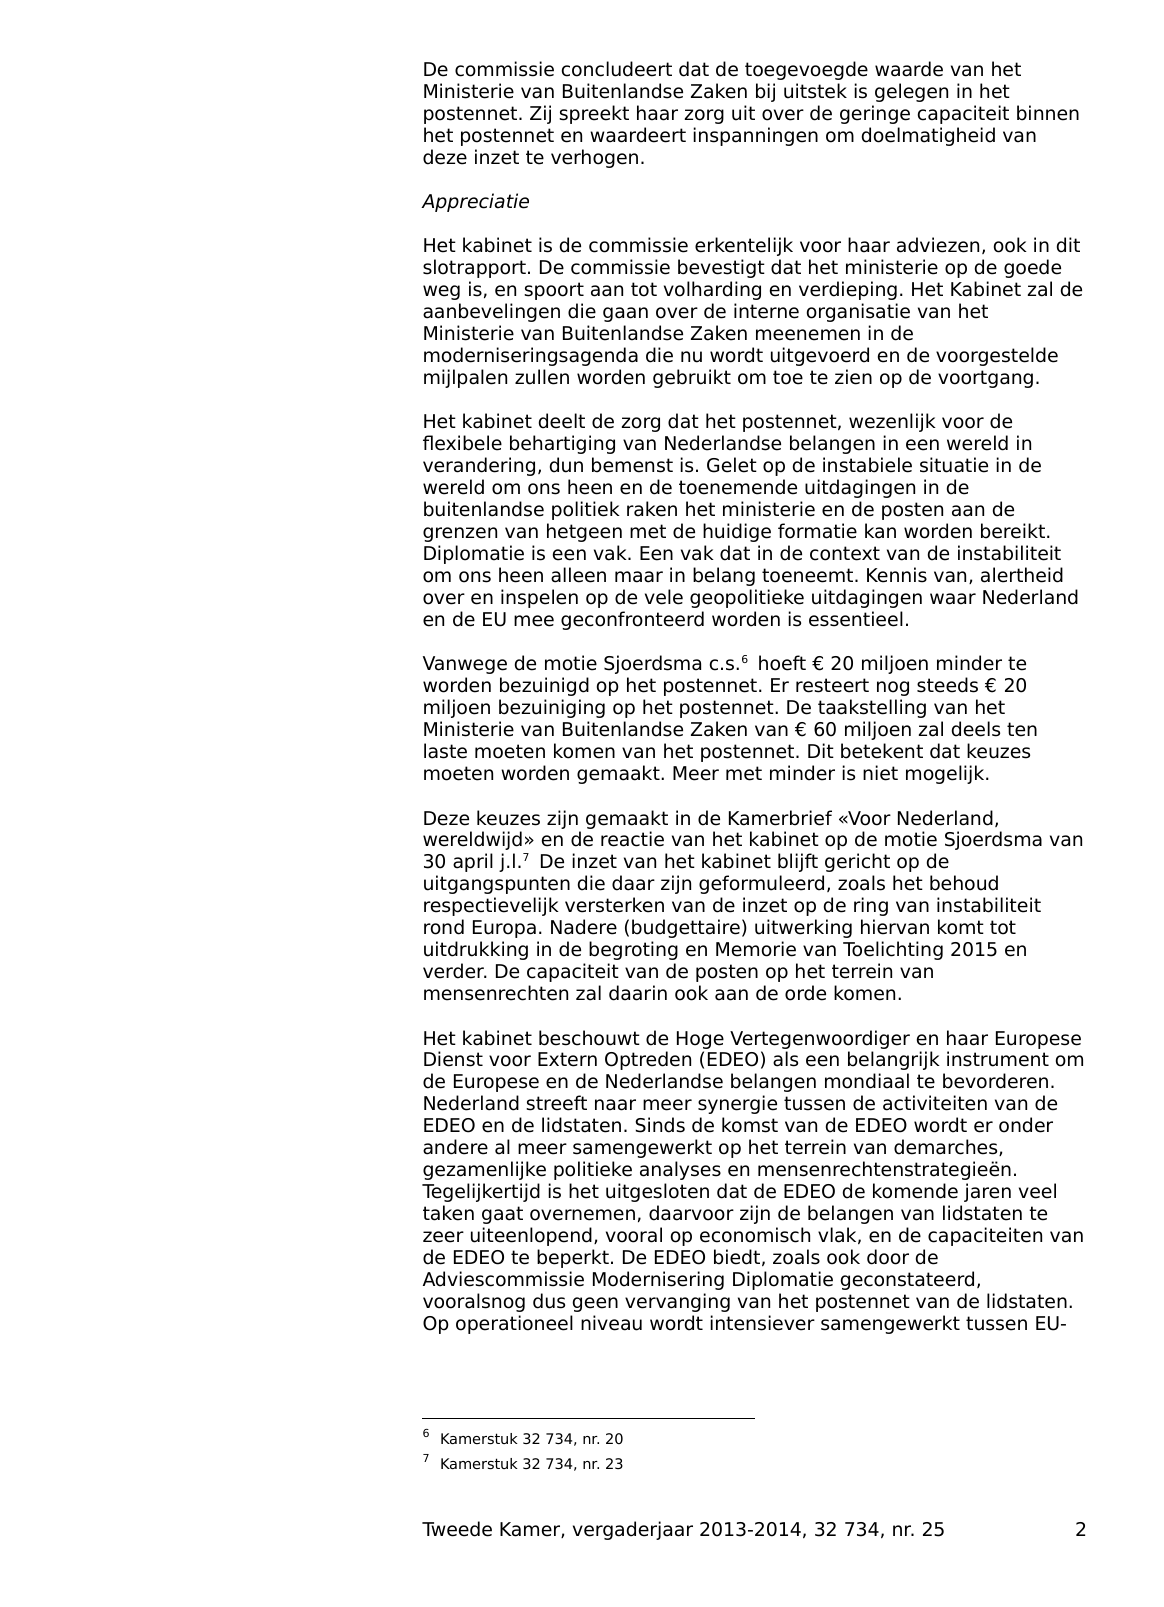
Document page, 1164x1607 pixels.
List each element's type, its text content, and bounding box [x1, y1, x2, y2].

text Het kabinet beschouwt de Hoge Vertegenwoordiger en haar Europese Dienst voor Extern Optreden (EDEO) als een belangrijk instrument om de Europese en de Nederlandse belangen mondiaal te bevorderen. Nederland streeft naar meer synergie tussen de activiteiten van de EDEO en de lidstaten. Sinds de komst van de EDEO wordt er onder andere al meer samengewerkt op het terrein van demarches, gezamenlijke politieke analyses en mensenrechtenstrategieën. Tegelijkertijd is het uitgesloten dat de EDEO de komende jaren veel taken gaat overnemen, daarvoor zijn de belangen van lidstaten te zeer uiteenlopend, vooral op economisch vlak, en de capaciteiten van de EDEO te beperkt. De EDEO biedt, zoals ook door de Adviescommissie Modernisering Diplomatie geconstateerd, vooralsnog dus geen vervanging van het postennet van de lidstaten. Op operationeel niveau wordt intensiever samengewerkt tussen EU- [422, 1027, 1087, 1335]
text Vanwege de motie Sjoerdsma c.s. hoeft € 20 miljoen minder te worden bezuinigd op het postennet. Er resteert nog steeds € 20 miljoen bezuiniging op het postennet. De taakstelling van het Ministerie van Buitenlandse Zaken van € 60 miljoen zal deels ten laste moeten komen van het postennet. Dit betekent dat keuzes moeten worden gemaakt. Meer met minder is niet mogelijk. [422, 653, 1087, 785]
text Het kabinet is de commissie erkentelijk voor haar adviezen, ook in dit slotrapport. De commissie bevestigt dat het ministerie op de goede weg is, en spoort aan tot volharding en verdieping. Het Kabinet zal de aanbevelingen die gaan over de interne organisatie van het Ministerie van Buitenlandse Zaken meenemen in de moderniseringsagenda die nu wordt uitgevoerd en de voorgestelde mijlpalen zullen worden gebruikt om toe te zien op de voortgang. [422, 235, 1087, 389]
text Kamerstuk 32 734, nr. 23 [422, 1452, 1087, 1474]
subtitle Appreciatie [422, 191, 1087, 213]
text Het kabinet deelt de zorg dat het postennet, wezenlijk voor de flexibele behartiging van Nederlandse belangen in een wereld in verandering, dun bemenst is. Gelet op de instabiele situatie in de wereld om ons heen en de toenemende uitdagingen in de buitenlandse politiek raken het ministerie en de posten aan de grenzen van hetgeen met de huidige formatie kan worden bereikt. Diplomatie is een vak. Een vak dat in de context van de instabiliteit om ons heen alleen maar in belang toeneemt. Kennis van, alertheid over en inspelen op de vele geopolitieke uitdagingen waar Nederland en de EU mee geconfronteerd worden is essentieel. [422, 411, 1087, 631]
text Kamerstuk 32 734, nr. 20 [422, 1427, 1087, 1449]
text De commissie concludeert dat de toegevoegde waarde van het Ministerie van Buitenlandse Zaken bij uitstek is gelegen in het postennet. Zij spreekt haar zorg uit over de geringe capaciteit binnen het postennet en waardeert inspanningen om doelmatigheid van deze inzet te verhogen. [422, 59, 1087, 169]
text Deze keuzes zijn gemaakt in de Kamerbrief «Voor Nederland, wereldwijd» en de reactie van het kabinet op de motie Sjoerdsma van 30 april j.l. De inzet van het kabinet blijft gericht op de uitgangspunten die daar zijn geformuleerd, zoals het behoud respectievelijk versterken van de inzet op de ring van instabiliteit rond Europa. Nadere (budgettaire) uitwerking hiervan komt tot uitdrukking in de begroting en Memorie van Toelichting 2015 en verder. De capaciteit van de posten op het terrein van mensenrechten zal daarin ook aan de orde komen. [422, 807, 1087, 1005]
